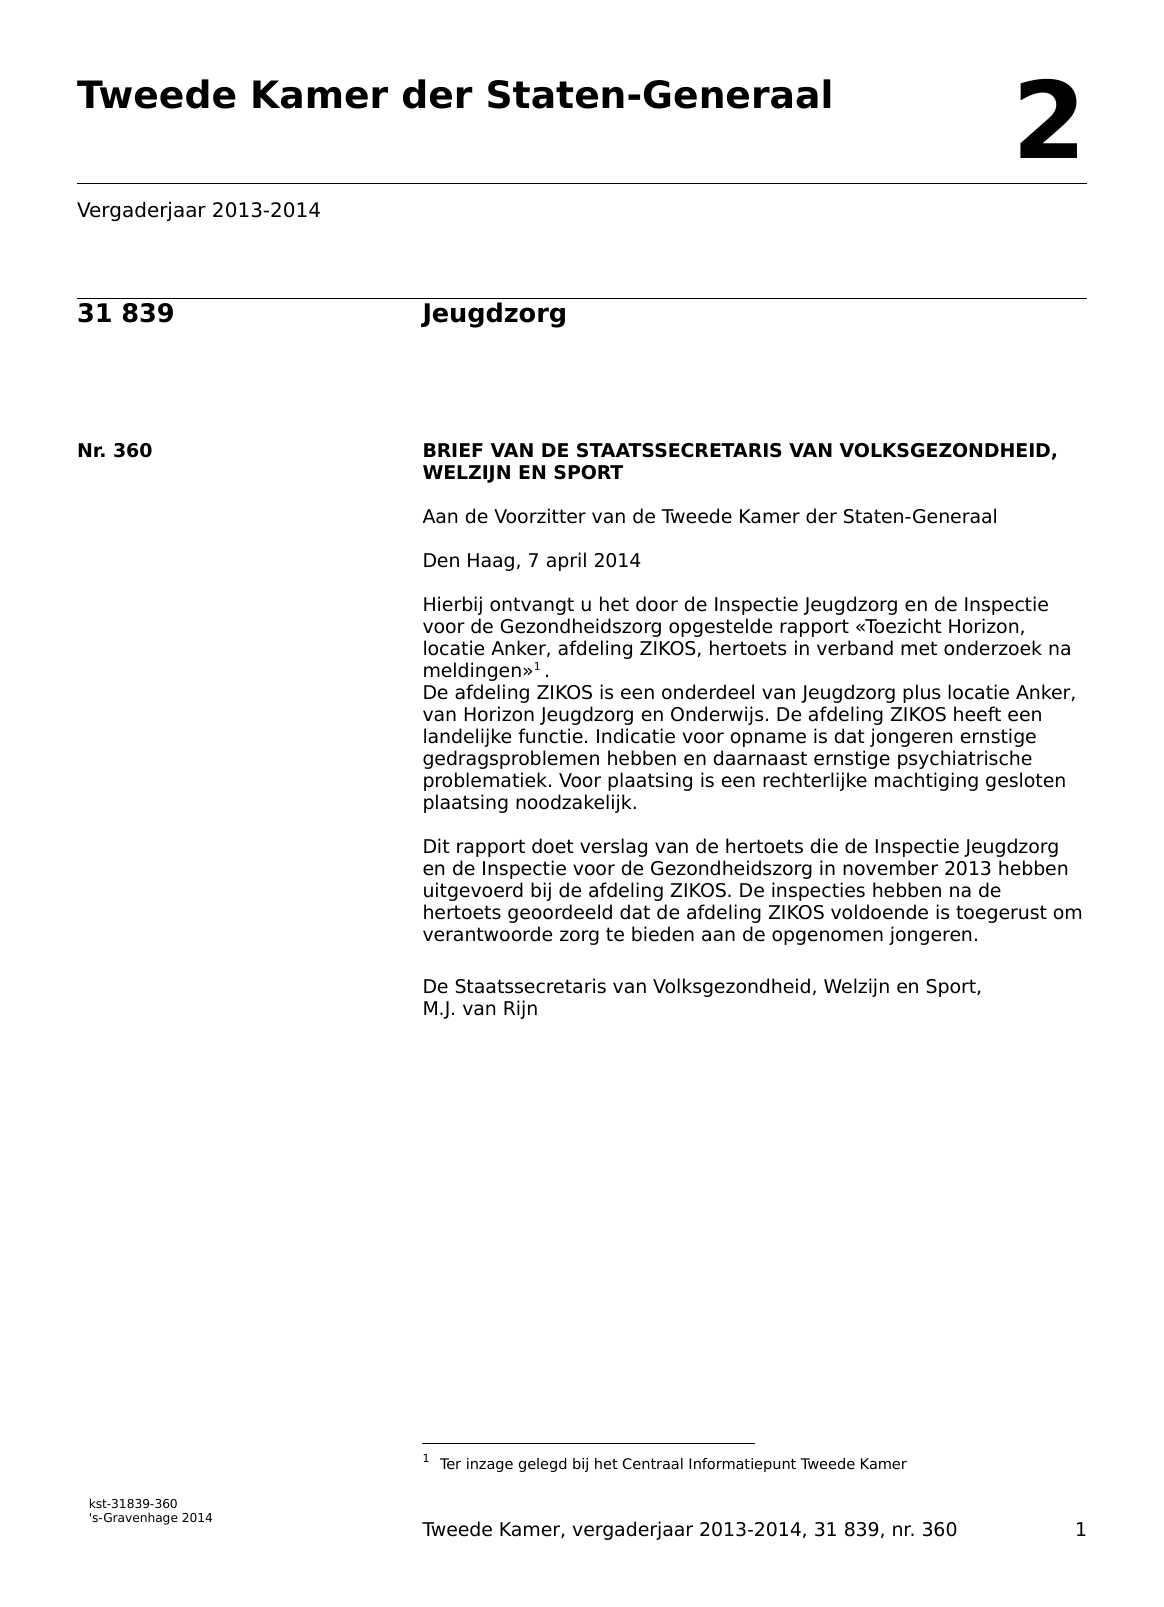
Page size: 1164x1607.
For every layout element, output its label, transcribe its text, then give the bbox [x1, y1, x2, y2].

table_header 2 [886, 59, 1087, 183]
text Hierbij ontvangt u het door de Inspectie Jeugdzorg en de Inspectie voor de Gezondheidszorg opgestelde rapport «Toezicht Horizon, locatie Anker, afdeling ZIKOS, hertoets in verband met onderzoek na meldingen». [422, 594, 1087, 682]
table_cell Vergaderjaar 2013-2014 [77, 184, 1087, 298]
text Ter inzage gelegd bij het Centraal Informatiepunt Tweede Kamer [422, 1452, 1087, 1474]
table_header Tweede Kamer der Staten-Generaal [77, 59, 886, 183]
text 's-Gravenhage 2014 [88, 1511, 323, 1525]
text De Staatssecretaris van Volksgezondheid, Welzijn en Sport, M.J. van Rijn [422, 976, 1087, 1020]
subtitle 31 839 Jeugdzorg [77, 299, 1087, 329]
text De afdeling ZIKOS is een onderdeel van Jeugdzorg plus locatie Anker, van Horizon Jeugdzorg en Onderwijs. De afdeling ZIKOS heeft een landelijke functie. Indicatie voor opname is dat jongeren ernstige gedragsproblemen hebben en daarnaast ernstige psychiatrische problematiek. Voor plaatsing is een rechterlijke machtiging gesloten plaatsing noodzakelijk. [422, 682, 1087, 814]
text kst-31839-360 [88, 1497, 323, 1511]
text Dit rapport doet verslag van de hertoets die de Inspectie Jeugdzorg en de Inspectie voor de Gezondheidszorg in november 2013 hebben uitgevoerd bij de afdeling ZIKOS. De inspecties hebben na de hertoets geoordeeld dat de afdeling ZIKOS voldoende is toegerust om verantwoorde zorg te bieden aan de opgenomen jongeren. [422, 836, 1087, 946]
subtitle Nr. 360 BRIEF VAN DE STAATSSECRETARIS VAN VOLKSGEZONDHEID, WELZIJN EN SPORT [77, 440, 1087, 484]
text Aan de Voorzitter van de Tweede Kamer der Staten-Generaal [422, 506, 1087, 528]
text Den Haag, 7 april 2014 [422, 550, 1087, 572]
